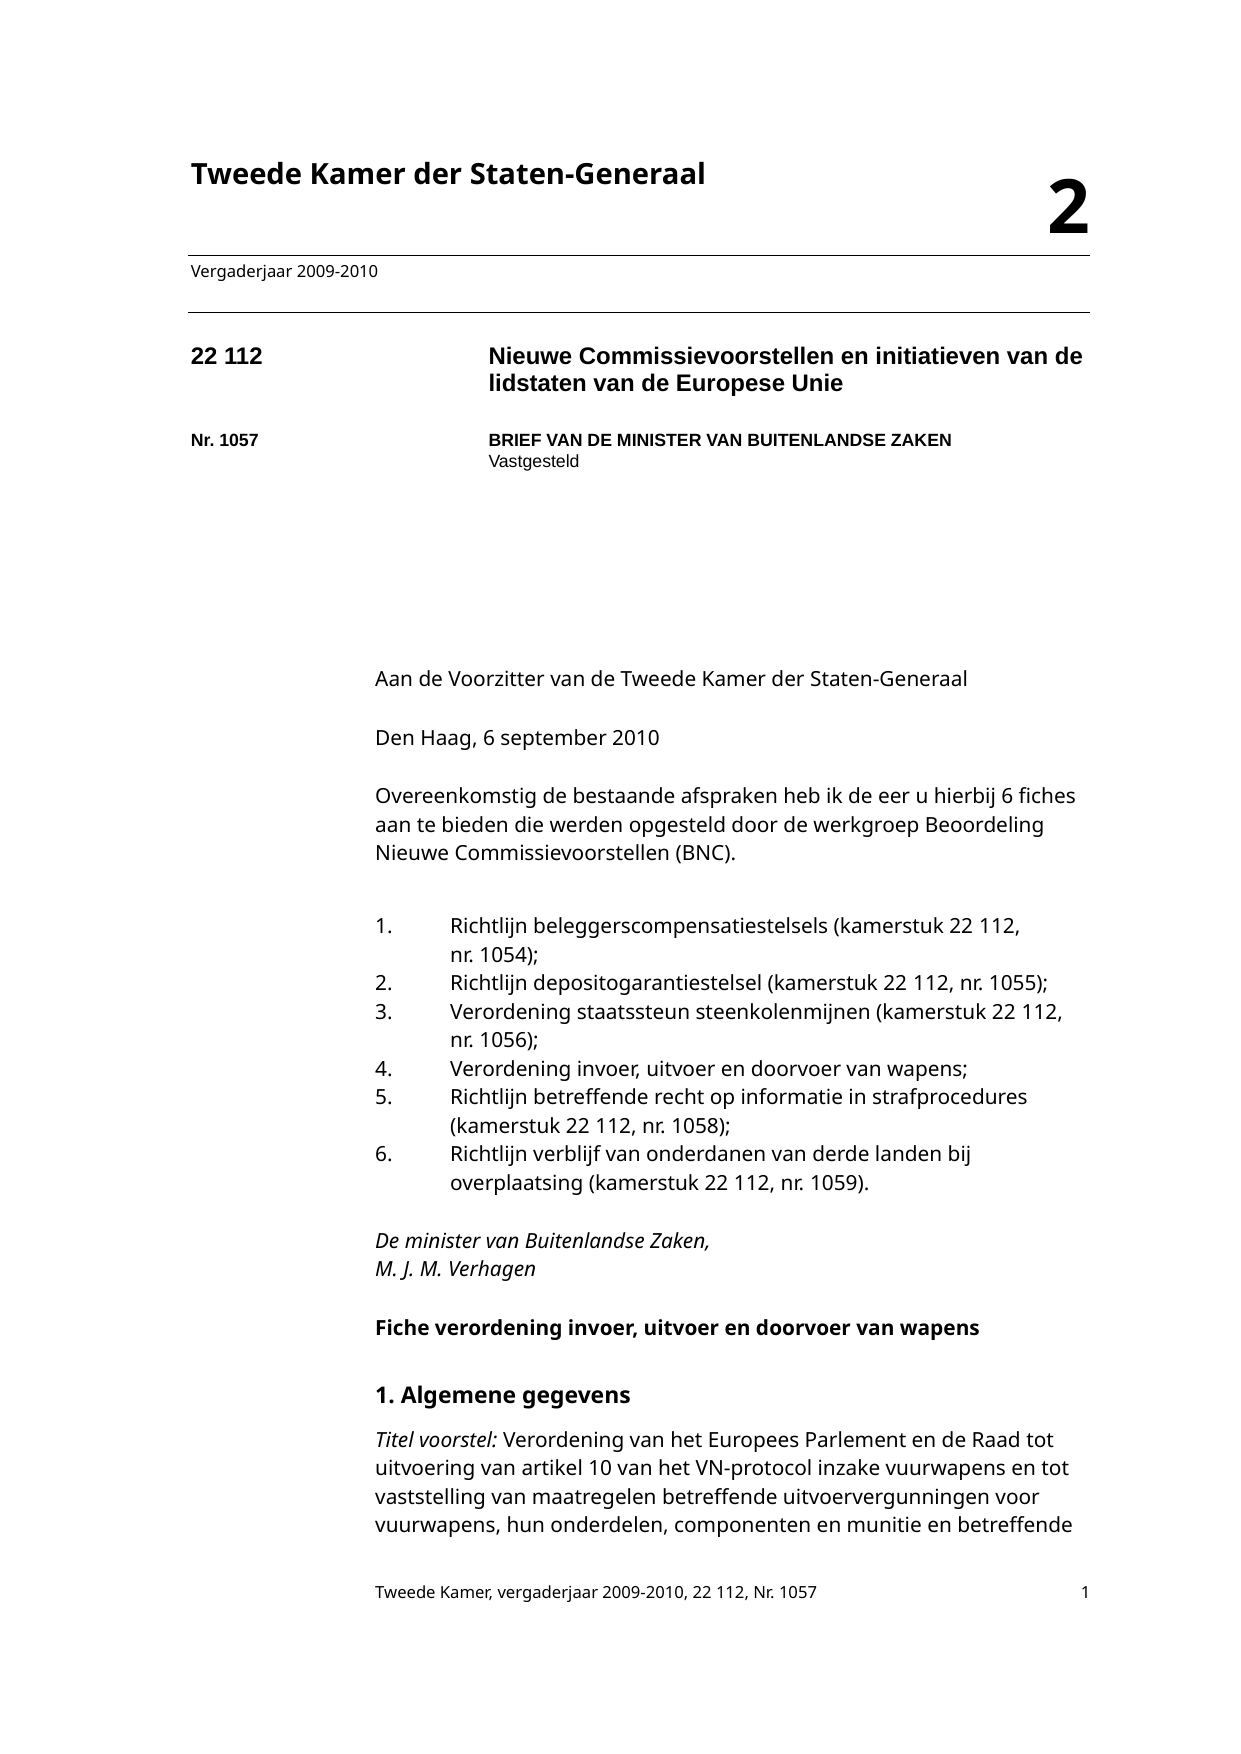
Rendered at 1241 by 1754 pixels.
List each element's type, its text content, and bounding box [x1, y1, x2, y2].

list Richtlijn verblijf van onderdanen van derde landen bij overplaatsing (kamerstuk 22 112, nr. 1059). [375, 1139, 1090, 1196]
text Fiche verordening invoer, uitvoer en doorvoer van wapens [375, 1313, 1090, 1341]
list Richtlijn beleggerscompensatiestelsels (kamerstuk 22 112, nr. 1054); [375, 912, 1090, 968]
list Richtlijn betreffende recht op informatie in strafprocedures (kamerstuk 22 112, nr. 1058); [375, 1082, 1090, 1139]
table_header Tweede Kamer der Staten-Generaal [188, 150, 909, 255]
list Verordening invoer, uitvoer en doorvoer van wapens; [375, 1054, 1090, 1082]
table_cell Nr. 1057 [188, 427, 485, 546]
table_cell [188, 313, 485, 339]
text Titel voorstel: Verordening van het Europees Parlement en de Raad tot uitvoering van artikel 10 van het VN-protocol inzake vuurwapens en tot vaststelling van maatregelen betreffende uitvoervergunningen voor vuurwapens, hun onderdelen, componenten en munitie en betreffende [375, 1425, 1090, 1539]
list Richtlijn depositogarantiestelsel (kamerstuk 22 112, nr. 1055); [375, 968, 1090, 997]
table_cell Nieuwe Commissievoorstellen en initiatieven van de lidstaten van de Europese Unie [485, 339, 1090, 427]
table_cell [485, 256, 1090, 312]
table_cell 22 112 [188, 339, 485, 427]
table_cell BRIEF VAN DE MINISTER VAN BUITENLANDSE ZAKEN Vastgesteld [485, 427, 1090, 546]
table_header 2 [910, 150, 1090, 255]
text Aan de Voorzitter van de Tweede Kamer der Staten-Generaal [375, 664, 1090, 693]
text Den Haag, 6 september 2010 [375, 723, 1090, 751]
text Overeenkomstig de bestaande afspraken heb ik de eer u hierbij 6 fiches aan te bieden die werden opgesteld door de werkgroep Beoordeling Nieuwe Commissievoorstellen (BNC). [375, 781, 1090, 867]
text M. J. M. Verhagen [375, 1254, 1090, 1283]
table_cell [485, 313, 1090, 339]
table_cell Vergaderjaar 2009-2010 [188, 256, 485, 312]
text De minister van Buitenlandse Zaken, [375, 1226, 1090, 1254]
subtitle 1. Algemene gegevens [375, 1379, 1090, 1410]
list Verordening staatssteun steenkolenmijnen (kamerstuk 22 112, nr. 1056); [375, 997, 1090, 1054]
